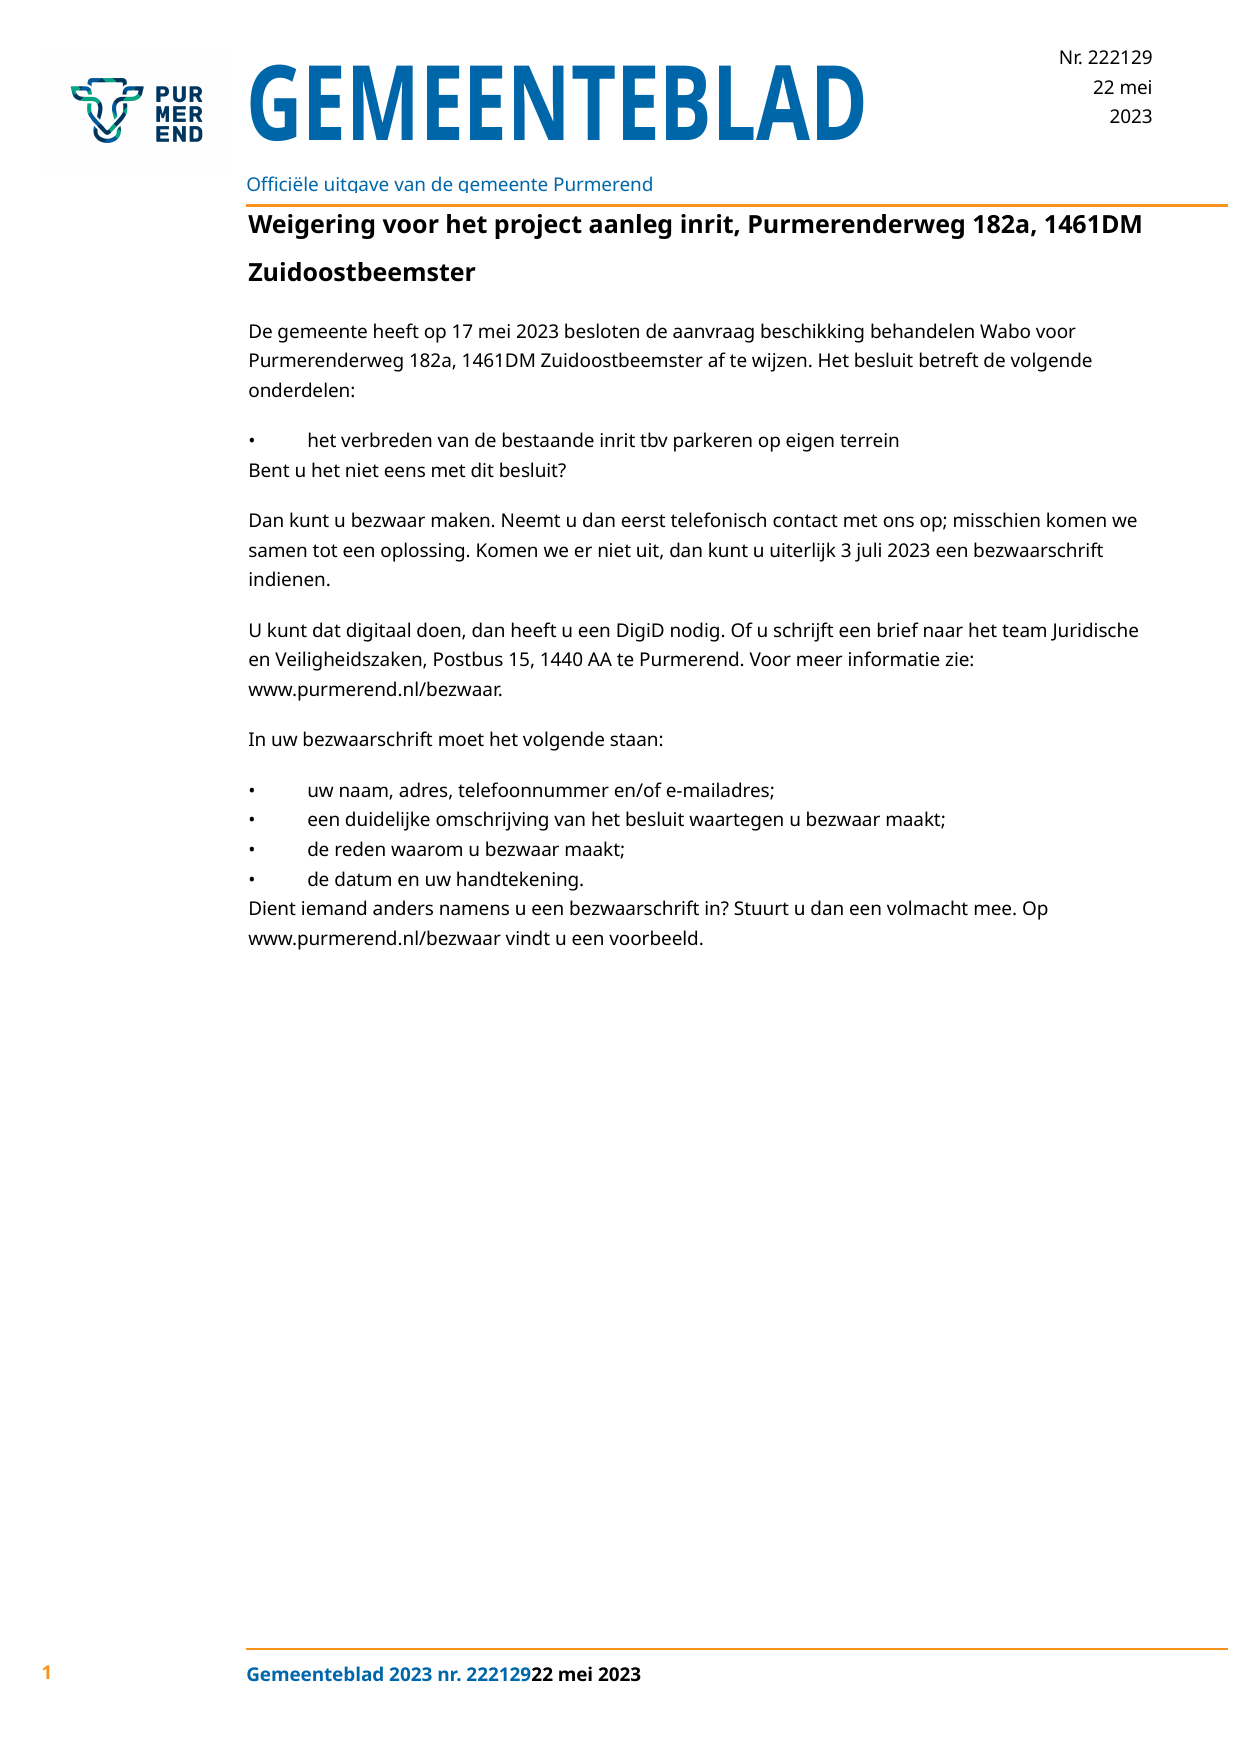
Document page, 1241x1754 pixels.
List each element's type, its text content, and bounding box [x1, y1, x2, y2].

text Dan kunt u bezwaar maken. Neemt u dan eerst telefonisch contact met ons op; misschien komen we samen tot een oplossing. Komen we er niet uit, dan kunt u uiterlijk 3 juli 2023 een bezwaarschrift indienen. [248, 507, 1152, 592]
text U kunt dat digitaal doen, dan heeft u een DigiD nodig. Of u schrijft een brief naar het team Juridische en Veiligheidszaken, Postbus 15, 1440 AA te Purmerend. Voor meer informatie zie: www.purmerend.nl/bezwaar. [248, 617, 1152, 702]
list het verbreden van de bestaande inrit tbv parkeren op eigen terrein [248, 427, 1152, 453]
list een duidelijke omschrijving van het besluit waartegen u bezwaar maakt; [248, 807, 1152, 832]
list uw naam, adres, telefoonnummer en/of e-mailadres; [248, 777, 1152, 803]
picture [41, 47, 231, 172]
list de reden waarom u bezwaar maakt; [248, 836, 1152, 862]
text Bent u het niet eens met dit besluit? [248, 457, 1152, 483]
text De gemeente heeft op 17 mei 2023 besloten de aanvraag beschikking behandelen Wabo voor Purmerenderweg 182a, 1461DM Zuidoostbeemster af te wijzen. Het besluit betreft de volgende onderdelen: [248, 318, 1152, 403]
list de datum en uw handtekening. [248, 866, 1152, 892]
text Weigering voor het project aanleg inrit, Purmerenderweg 182a, 1461DM Zuidoostbeemster [248, 207, 1152, 288]
text In uw bezwaarschrift moet het volgende staan: [248, 727, 1152, 752]
text Dient iemand anders namens u een bezwaarschrift in? Stuurt u dan een volmacht mee. Op www.purmerend.nl/bezwaar vindt u een voorbeeld. [248, 895, 1152, 951]
